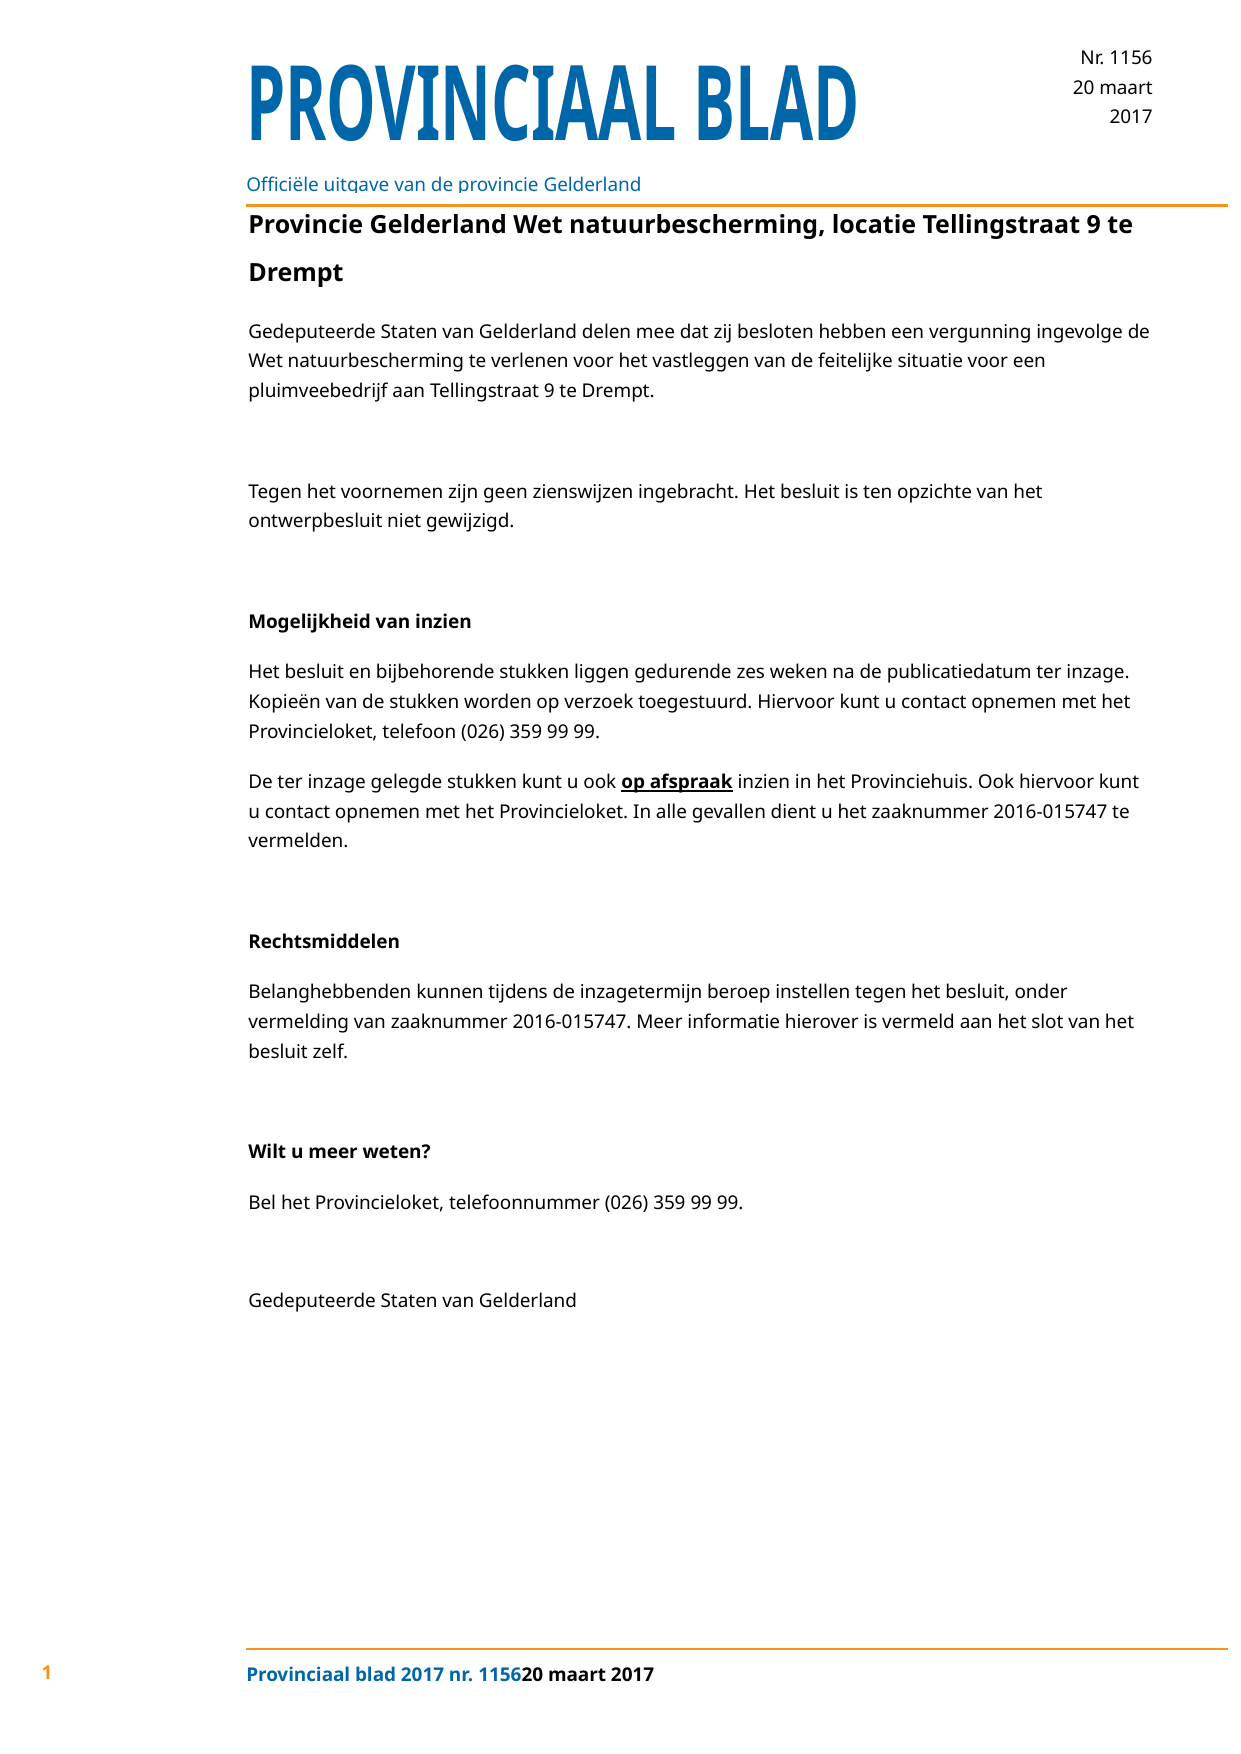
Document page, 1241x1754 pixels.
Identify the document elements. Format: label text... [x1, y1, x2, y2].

text Rechtsmiddelen [248, 928, 1152, 954]
picture [41, 47, 231, 172]
text Tegen het voornemen zijn geen zienswijzen ingebracht. Het besluit is ten opzichte van het ontwerpbesluit niet gewijzigd. [248, 478, 1152, 533]
text De ter inzage gelegde stukken kunt u ook op afspraak inzien in het Provinciehuis. Ook hiervoor kunt u contact opnemen met het Provincieloket. In alle gevallen dient u het zaaknummer 2016-015747 te vermelden. [248, 768, 1152, 853]
text Provincie Gelderland Wet natuurbescherming, locatie Tellingstraat 9 te Drempt [248, 207, 1152, 288]
text Belanghebbenden kunnen tijdens de inzagetermijn beroep instellen tegen het besluit, onder vermelding van zaaknummer 2016-015747. Meer informatie hierover is vermeld aan het slot van het besluit zelf. [248, 979, 1152, 1064]
text Mogelijkheid van inzien [248, 608, 1152, 634]
text Wilt u meer weten? [248, 1139, 1152, 1164]
text Het besluit en bijbehorende stukken liggen gedurende zes weken na de publicatiedatum ter inzage. Kopieën van de stukken worden op verzoek toegestuurd. Hiervoor kunt u contact opnemen met het Provincieloket, telefoon (026) 359 99 99. [248, 659, 1152, 744]
text Bel het Provincieloket, telefoonnummer (026) 359 99 99. [248, 1189, 1152, 1215]
text Gedeputeerde Staten van Gelderland delen mee dat zij besloten hebben een vergunning ingevolge de Wet natuurbescherming te verlenen voor het vastleggen van de feitelijke situatie voor een pluimveebedrijf aan Tellingstraat 9 te Drempt. [248, 318, 1152, 403]
text Gedeputeerde Staten van Gelderland [248, 1287, 1152, 1313]
